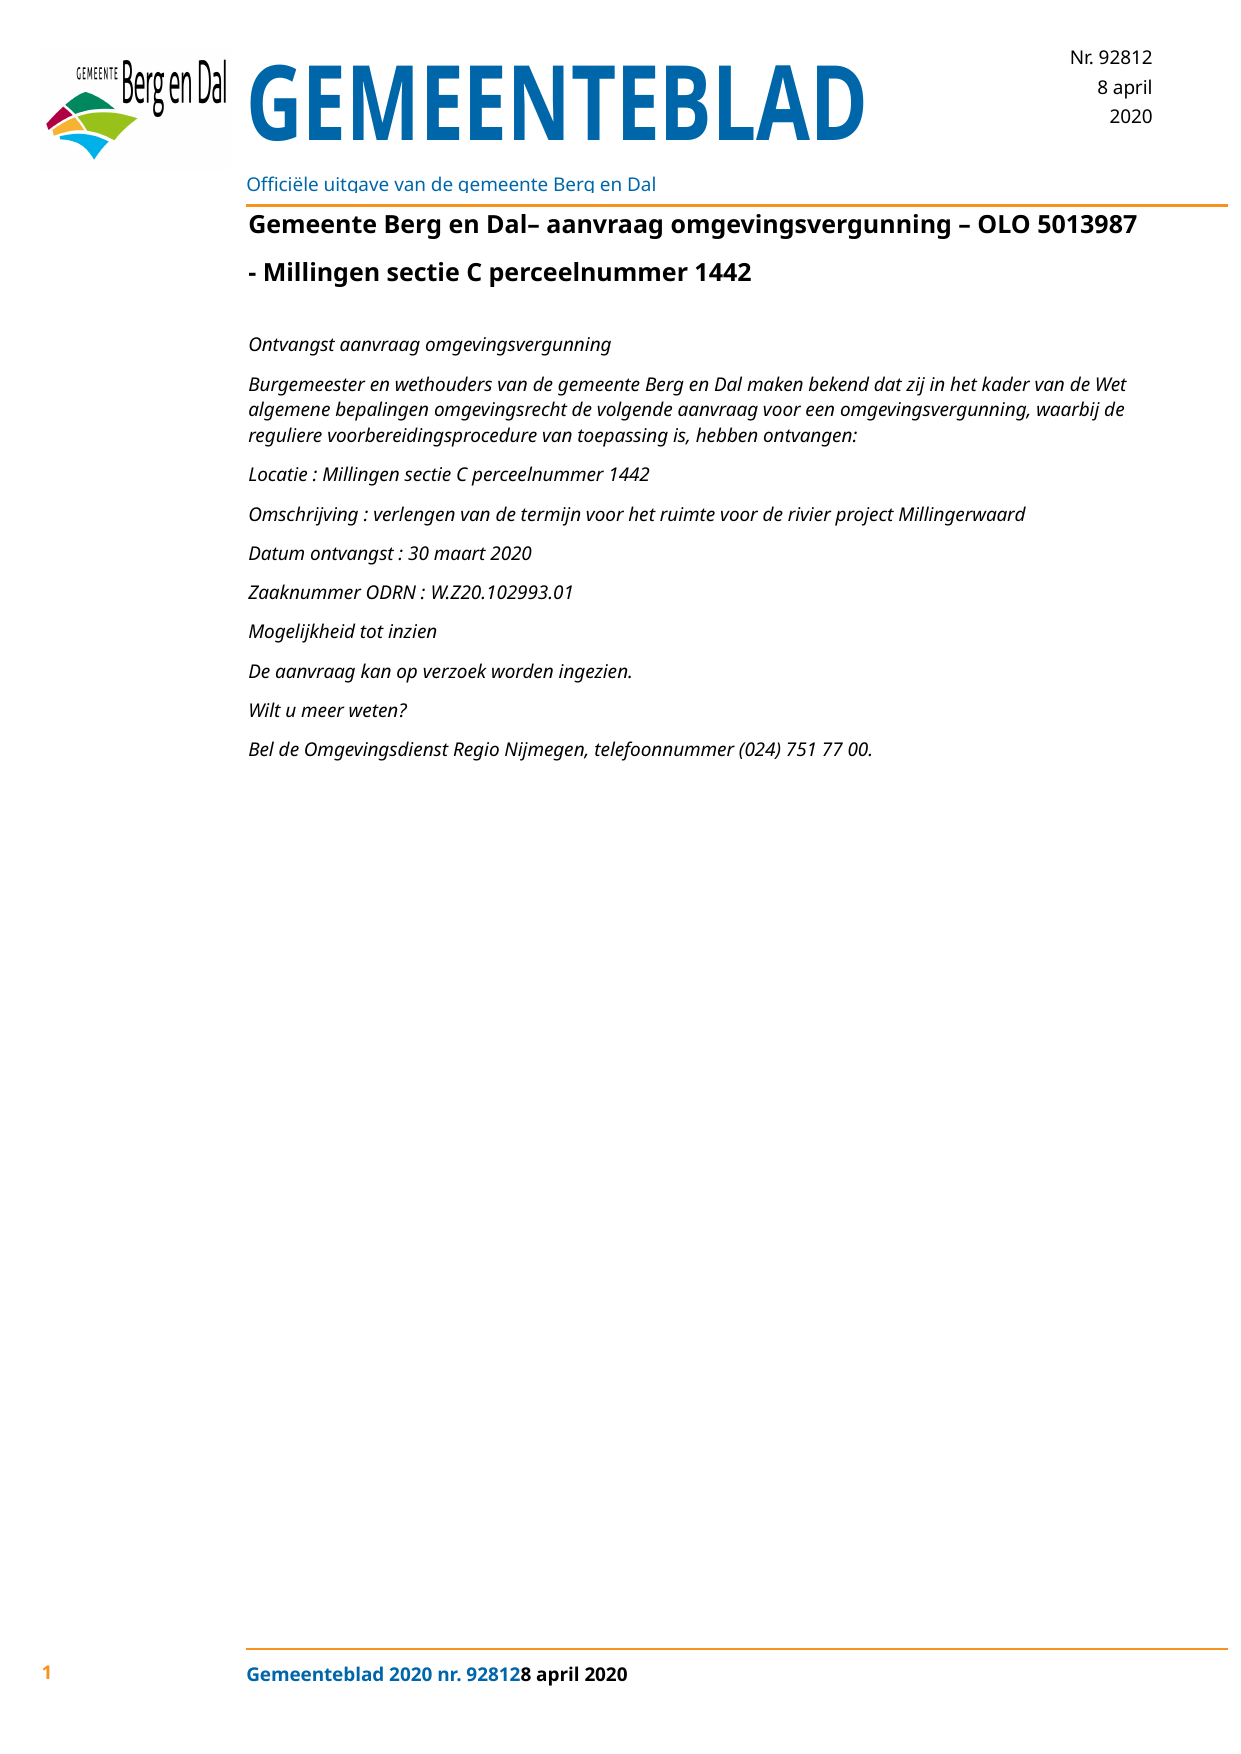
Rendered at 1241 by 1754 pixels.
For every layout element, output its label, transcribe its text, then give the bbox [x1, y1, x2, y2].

text Bel de Omgevingsdienst Regio Nijmegen, telefoonnummer (024) 751 77 00. [248, 736, 1152, 762]
text Gemeente Berg en Dal– aanvraag omgevingsvergunning – OLO 5013987 - Millingen sectie C perceelnummer 1442 [248, 207, 1152, 288]
text Datum ontvangst : 30 maart 2020 [248, 540, 1152, 566]
picture [41, 47, 231, 172]
text Zaaknummer ODRN : W.Z20.102993.01 [248, 579, 1152, 605]
text Wilt u meer weten? [248, 697, 1152, 723]
text Mogelijkheid tot inzien [248, 618, 1152, 644]
text Ontvangst aanvraag omgevingsvergunning [248, 331, 1152, 357]
text Burgemeester en wethouders van de gemeente Berg en Dal maken bekend dat zij in het kader van de Wet algemene bepalingen omgevingsrecht de volgende aanvraag voor een omgevingsvergunning, waarbij de reguliere voorbereidingsprocedure van toepassing is, hebben ontvangen: [248, 371, 1152, 448]
text Omschrijving : verlengen van de termijn voor het ruimte voor de rivier project Millingerwaard [248, 501, 1152, 526]
text Locatie : Millingen sectie C perceelnummer 1442 [248, 461, 1152, 487]
text De aanvraag kan op verzoek worden ingezien. [248, 658, 1152, 683]
